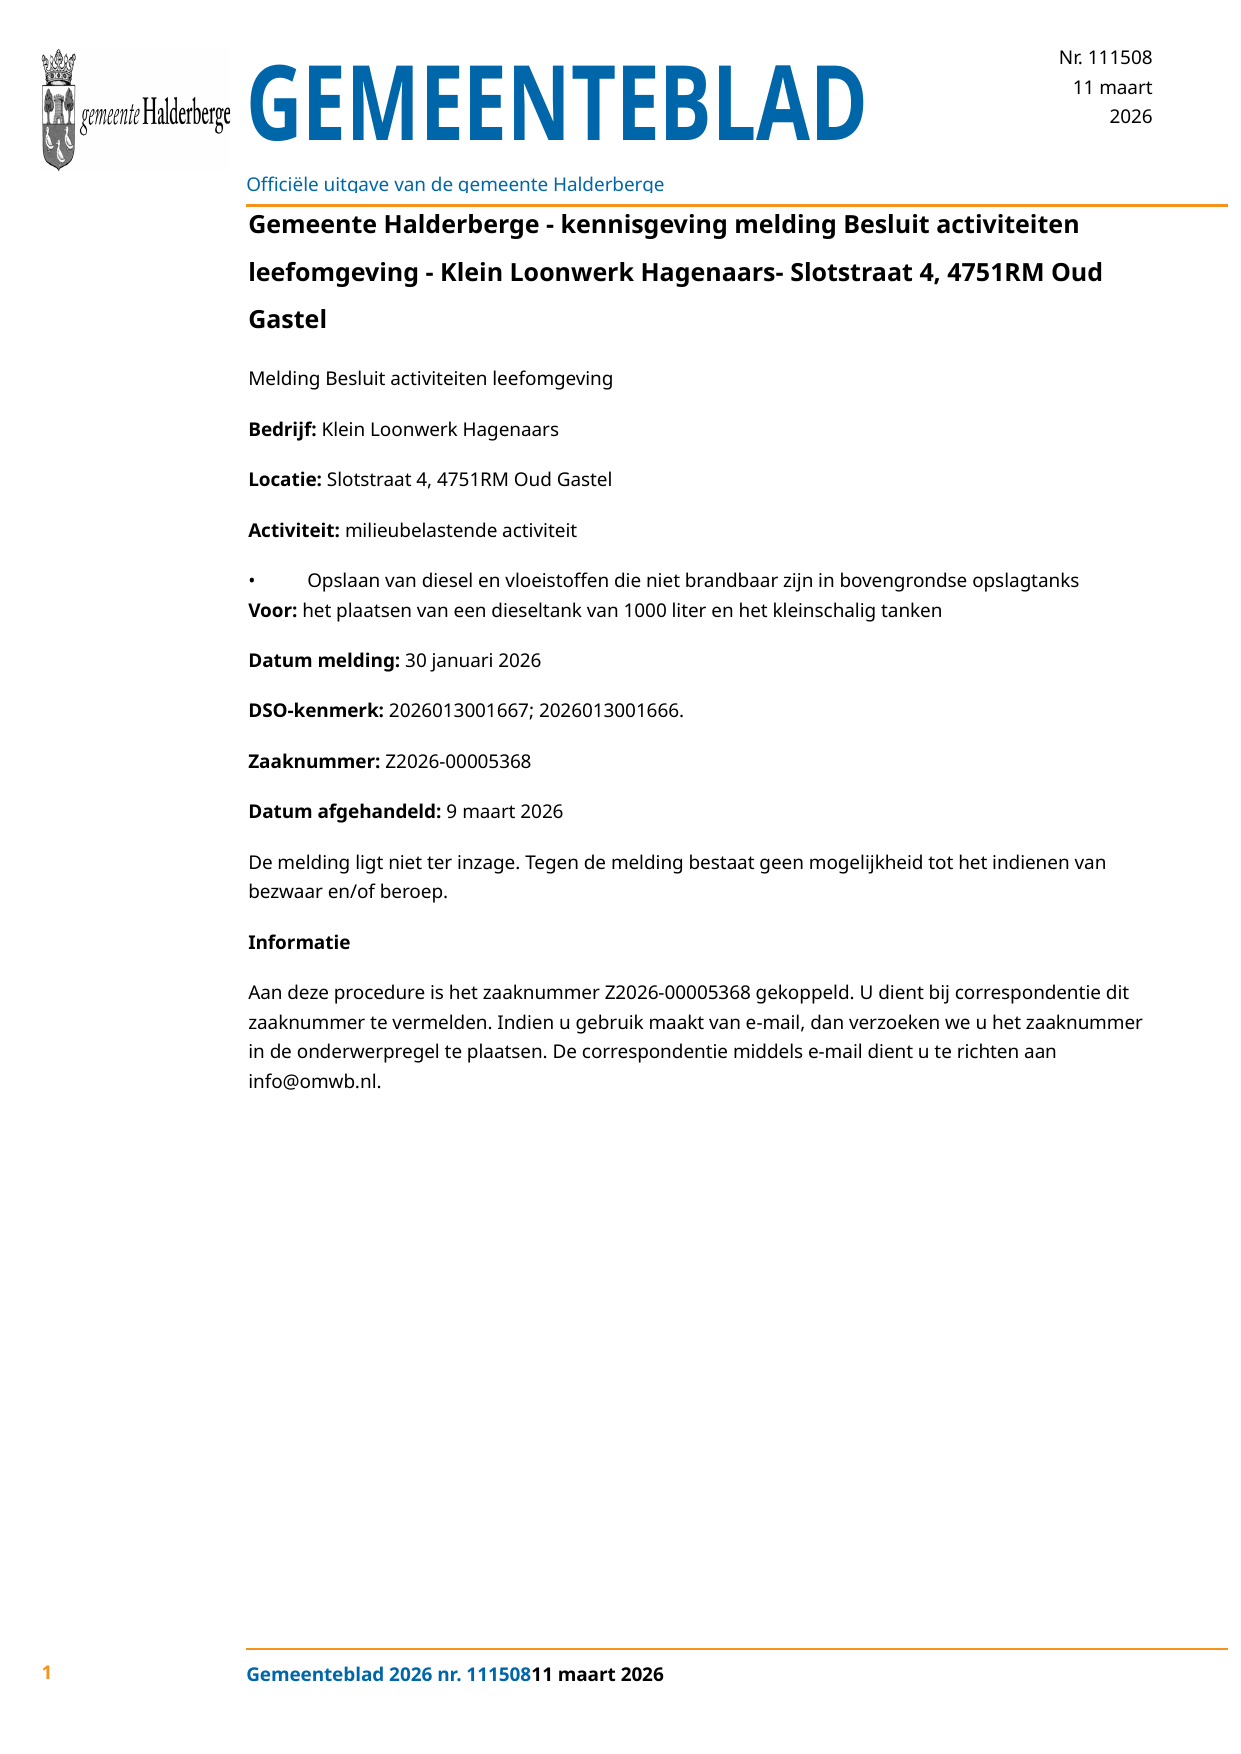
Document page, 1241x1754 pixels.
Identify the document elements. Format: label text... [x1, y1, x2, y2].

text Activiteit: milieubelastende activiteit [248, 517, 1152, 542]
list Opslaan van diesel en vloeistoffen die niet brandbaar zijn in bovengrondse opslagtanks [248, 567, 1152, 593]
text Melding Besluit activiteiten leefomgeving [248, 366, 1152, 391]
text Locatie: Slotstraat 4, 4751RM Oud Gastel [248, 466, 1152, 492]
text Gemeente Halderberge - kennisgeving melding Besluit activiteiten leefomgeving - Klein Loonwerk Hagenaars- Slotstraat 4, 4751RM Oud Gastel [248, 207, 1152, 336]
text Voor: het plaatsen van een dieseltank van 1000 liter en het kleinschalig tanken [248, 597, 1152, 622]
text Zaaknummer: Z2026-00005368 [248, 748, 1152, 774]
text De melding ligt niet ter inzage. Tegen de melding bestaat geen mogelijkheid tot het indienen van bezwaar en/of beroep. [248, 849, 1152, 904]
text Datum afgehandeld: 9 maart 2026 [248, 798, 1152, 824]
picture [41, 47, 231, 172]
text DSO-kenmerk: 2026013001667; 2026013001666. [248, 698, 1152, 723]
text Informatie [248, 929, 1152, 954]
text Aan deze procedure is het zaaknummer Z2026-00005368 gekoppeld. U dient bij correspondentie dit zaaknummer te vermelden. Indien u gebruik maakt van e-mail, dan verzoeken we u het zaaknummer in de onderwerpregel te plaatsen. De correspondentie middels e-mail dient u te richten aan info@omwb.nl. [248, 979, 1152, 1094]
text Datum melding: 30 januari 2026 [248, 647, 1152, 673]
text Bedrijf: Klein Loonwerk Hagenaars [248, 416, 1152, 442]
